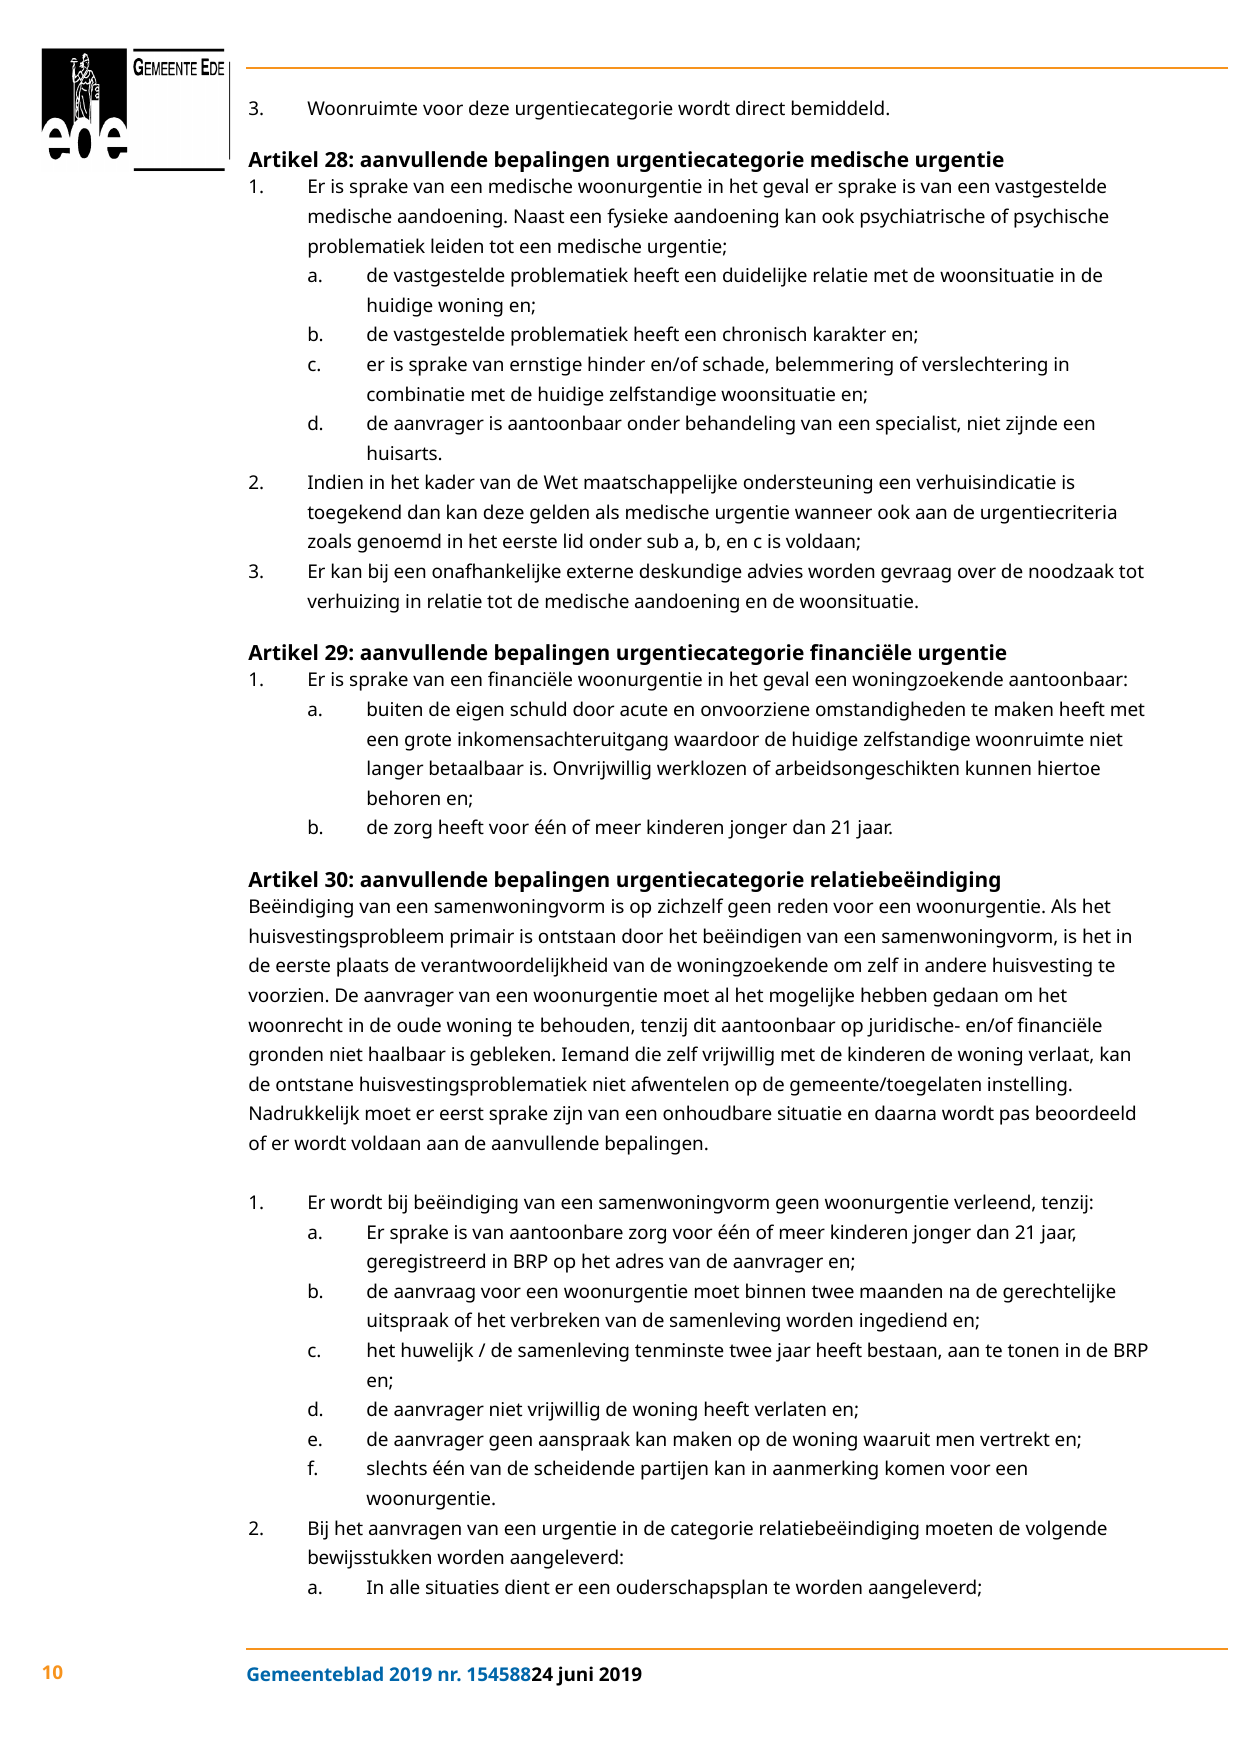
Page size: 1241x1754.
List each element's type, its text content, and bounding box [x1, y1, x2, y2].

list Bij het aanvragen van een urgentie in de categorie relatiebeëindiging moeten de volgende bewijsstukken worden aangeleverd: [248, 1515, 1152, 1570]
list de aanvraag voor een woonurgentie moet binnen twee maanden na de gerechtelijke uitspraak of het verbreken van de samenleving worden ingediend en; [307, 1278, 1152, 1333]
text Beëindiging van een samenwoningvorm is op zichzelf geen reden voor een woonurgentie. Als het huisvestingsprobleem primair is ontstaan door het beëindigen van een samenwoningvorm, is het in de eerste plaats de verantwoordelijkheid van de woningzoekende om zelf in andere huisvesting te voorzien. De aanvrager van een woonurgentie moet al het mogelijke hebben gedaan om het woonrecht in de oude woning te behouden, tenzij dit aantoonbaar op juridische- en/of financiële gronden niet haalbaar is gebleken. Iemand die zelf vrijwillig met de kinderen de woning verlaat, kan de ontstane huisvestingsproblematiek niet afwentelen op de gemeente/toegelaten instelling. Nadrukkelijk moet er eerst sprake zijn van een onhoudbare situatie en daarna wordt pas beoordeeld of er wordt voldaan aan de aanvullende bepalingen. [248, 893, 1152, 1156]
list de vastgestelde problematiek heeft een chronisch karakter en; [307, 322, 1152, 347]
list de vastgestelde problematiek heeft een duidelijke relatie met de woonsituatie in de huidige woning en; [307, 262, 1152, 318]
list Woonruimte voor deze urgentiecategorie wordt direct bemiddeld. [248, 95, 1152, 121]
list Er kan bij een onafhankelijke externe deskundige advies worden gevraag over de noodzaak tot verhuizing in relatie tot de medische aandoening en de woonsituatie. [248, 558, 1152, 613]
list Er wordt bij beëindiging van een samenwoningvorm geen woonurgentie verleend, tenzij: [248, 1189, 1152, 1215]
list de zorg heeft voor één of meer kinderen jonger dan 21 jaar. [307, 814, 1152, 840]
list Er is sprake van een financiële woonurgentie in het geval een woningzoekende aantoonbaar: [248, 667, 1152, 692]
list er is sprake van ernstige hinder en/of schade, belemmering of verslechtering in combinatie met de huidige zelfstandige woonsituatie en; [307, 351, 1152, 406]
list het huwelijk / de samenleving tenminste twee jaar heeft bestaan, aan te tonen in de BRP en; [307, 1337, 1152, 1392]
list Er sprake is van aantoonbare zorg voor één of meer kinderen jonger dan 21 jaar, geregistreerd in BRP op het adres van de aanvrager en; [307, 1219, 1152, 1274]
list In alle situaties dient er een ouderschapsplan te worden aangeleverd; [307, 1574, 1152, 1599]
list de aanvrager niet vrijwillig de woning heeft verlaten en; [307, 1396, 1152, 1422]
picture [41, 47, 231, 172]
list slechts één van de scheidende partijen kan in aanmerking komen voor een woonurgentie. [307, 1456, 1152, 1511]
list buiten de eigen schuld door acute en onvoorziene omstandigheden te maken heeft met een grote inkomensachteruitgang waardoor de huidige zelfstandige woonruimte niet langer betaalbaar is. Onvrijwillig werklozen of arbeidsongeschikten kunnen hiertoe behoren en; [307, 696, 1152, 811]
list de aanvrager geen aanspraak kan maken op de woning waaruit men vertrekt en; [307, 1426, 1152, 1452]
list de aanvrager is aantoonbaar onder behandeling van een specialist, niet zijnde een huisarts. [307, 410, 1152, 466]
list Er is sprake van een medische woonurgentie in het geval er sprake is van een vastgestelde medische aandoening. Naast een fysieke aandoening kan ook psychiatrische of psychische problematiek leiden tot een medische urgentie; [248, 174, 1152, 258]
list Indien in het kader van de Wet maatschappelijke ondersteuning een verhuisindicatie is toegekend dan kan deze gelden als medische urgentie wanneer ook aan de urgentiecriteria zoals genoemd in het eerste lid onder sub a, b, en c is voldaan; [248, 469, 1152, 554]
text Artikel 29: aanvullende bepalingen urgentiecategorie financiële urgentie [248, 638, 1152, 667]
text Artikel 28: aanvullende bepalingen urgentiecategorie medische urgentie [248, 145, 1152, 174]
text Artikel 30: aanvullende bepalingen urgentiecategorie relatiebeëindiging [248, 865, 1152, 893]
